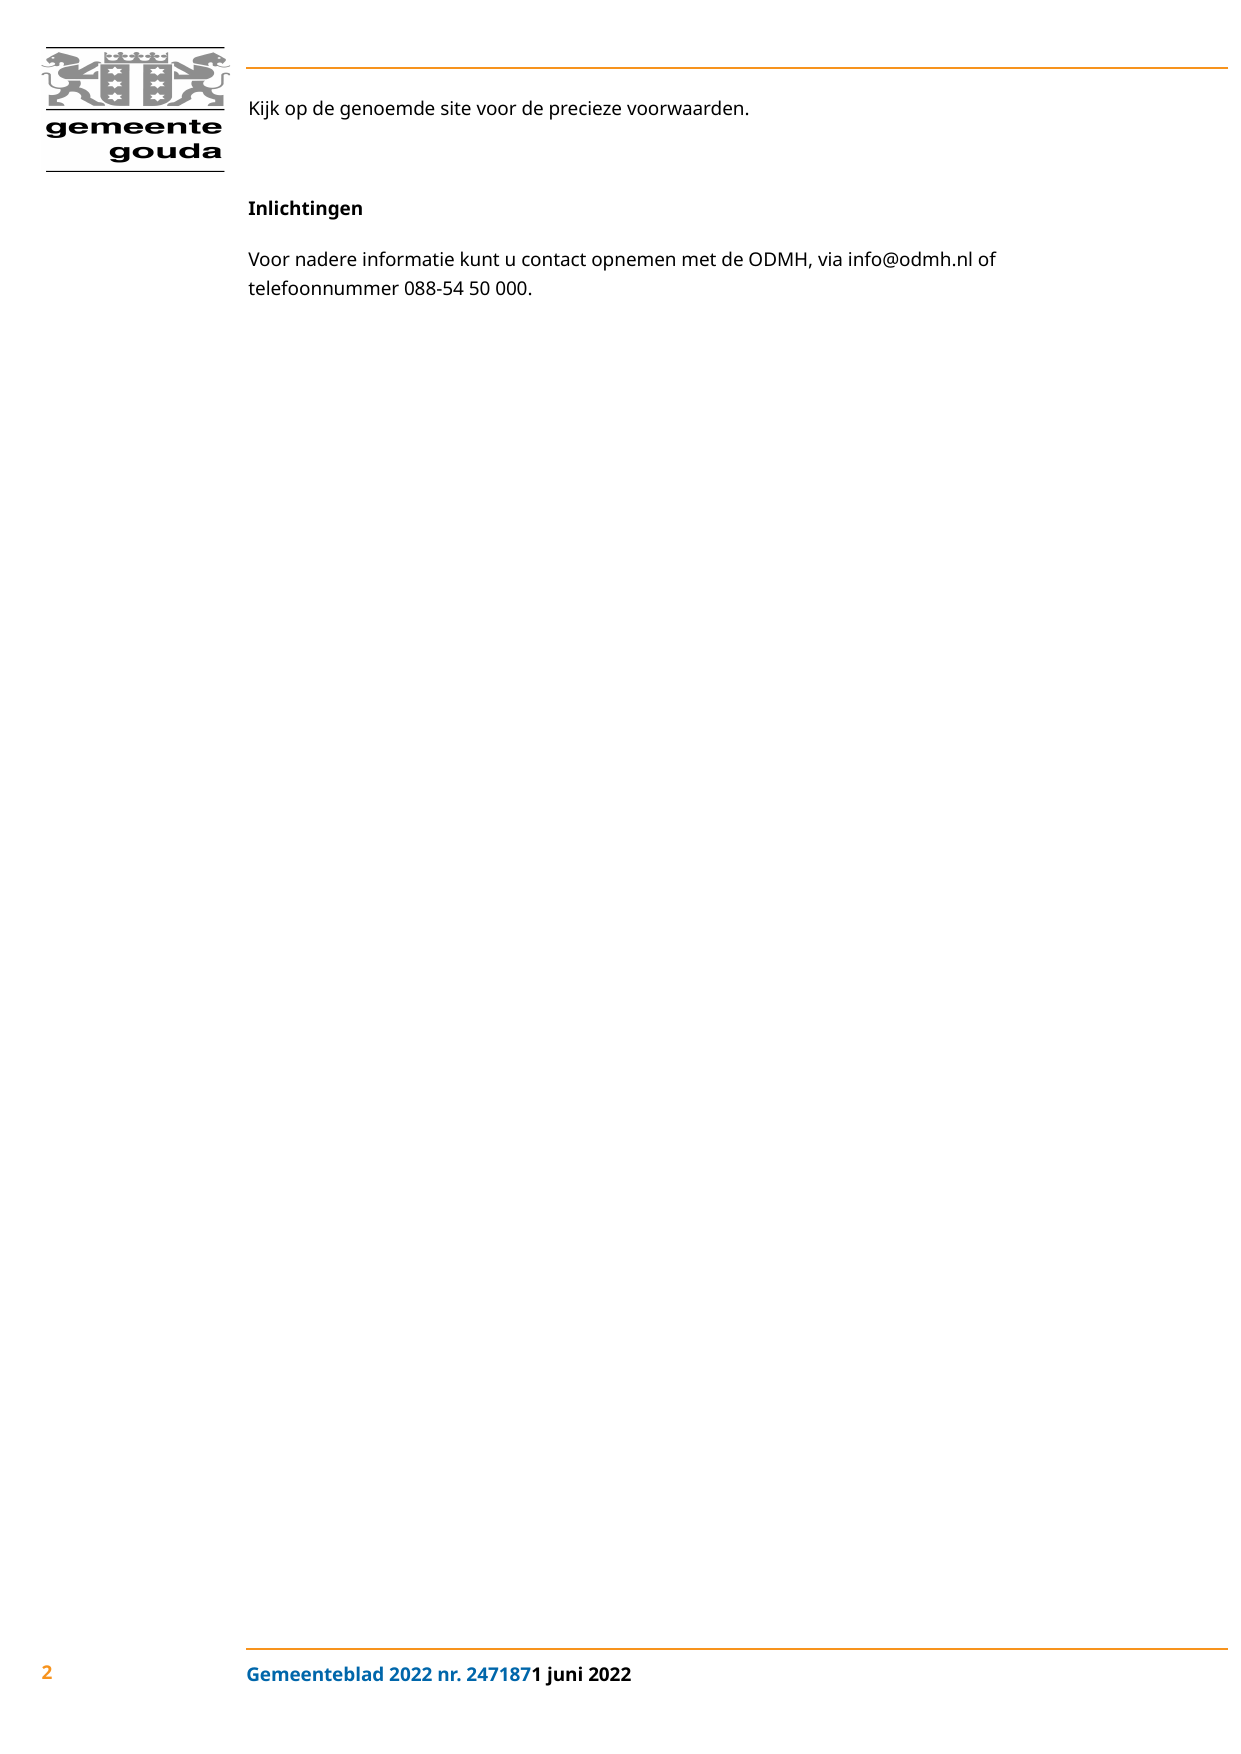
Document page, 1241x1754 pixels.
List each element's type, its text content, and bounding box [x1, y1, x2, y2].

text Inlichtingen [248, 196, 1152, 221]
picture [41, 47, 231, 172]
text Voor nadere informatie kunt u contact opnemen met de ODMH, via info@odmh.nl of telefoonnummer 088-54 50 000. [248, 246, 1152, 301]
text Kijk op de genoemde site voor de precieze voorwaarden. [248, 95, 1152, 121]
